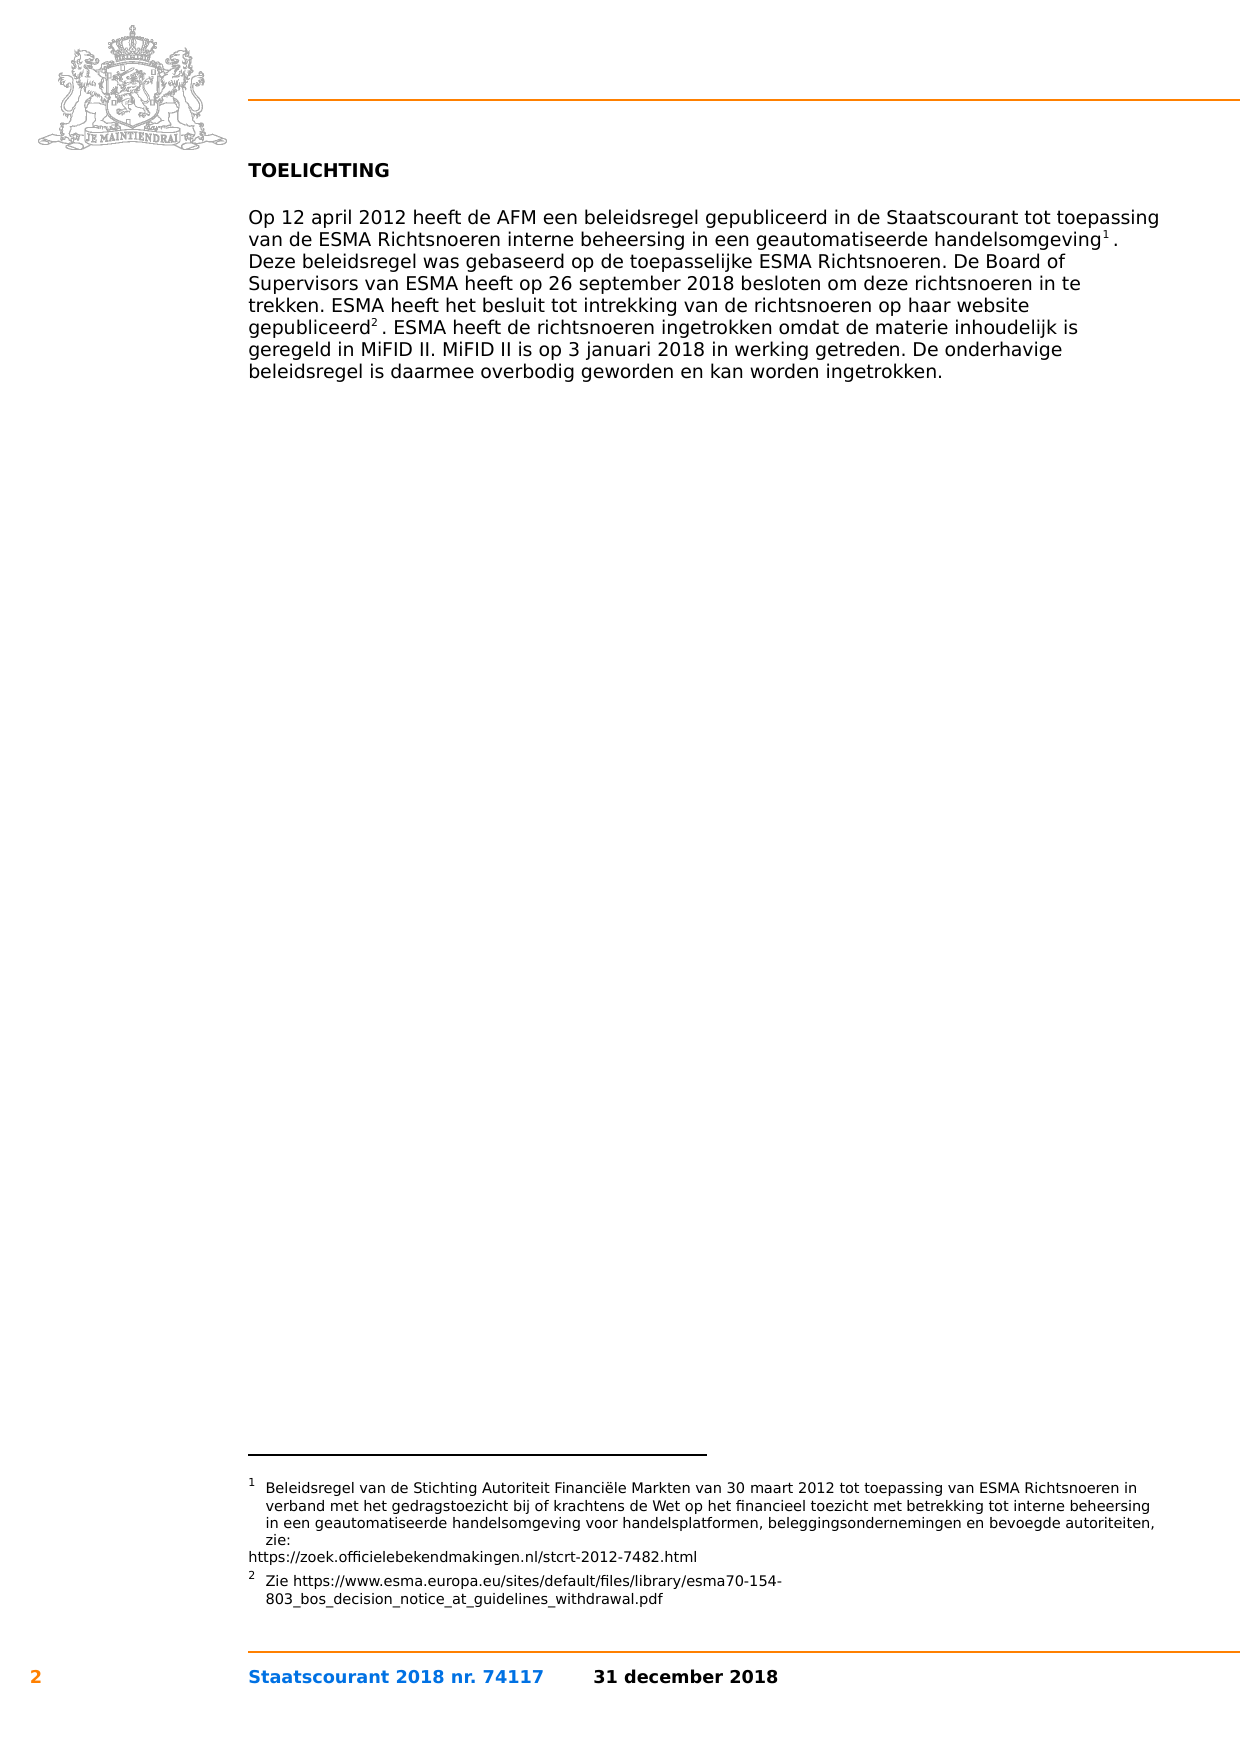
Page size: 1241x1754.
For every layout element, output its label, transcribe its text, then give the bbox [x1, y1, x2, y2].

subtitle TOELICHTING [248, 160, 1163, 182]
text Beleidsregel van de Stichting Autoriteit Financiële Markten van 30 maart 2012 tot toepassing van ESMA Richtsnoeren in verband met het gedragstoezicht bij of krachtens de Wet op het financieel toezicht met betrekking tot interne beheersing in een geautomatiseerde handelsomgeving voor handelsplatformen, beleggingsondernemingen en bevoegde autoriteiten, zie: [248, 1476, 1163, 1549]
picture [38, 25, 227, 150]
text Zie https://www.esma.europa.eu/sites/default/files/library/esma70-154-803_bos_decision_notice_at_guidelines_withdrawal.pdf [248, 1569, 1163, 1608]
text https://zoek.officielebekendmakingen.nl/stcrt-2012-7482.html [248, 1549, 1163, 1566]
text Op 12 april 2012 heeft de AFM een beleidsregel gepubliceerd in de Staatscourant tot toepassing van de ESMA Richtsnoeren interne beheersing in een geautomatiseerde handelsomgeving. Deze beleidsregel was gebaseerd op de toepasselijke ESMA Richtsnoeren. De Board of Supervisors van ESMA heeft op 26 september 2018 besloten om deze richtsnoeren in te trekken. ESMA heeft het besluit tot intrekking van de richtsnoeren op haar website gepubliceerd. ESMA heeft de richtsnoeren ingetrokken omdat de materie inhoudelijk is geregeld in MiFID II. MiFID II is op 3 januari 2018 in werking getreden. De onderhavige beleidsregel is daarmee overbodig geworden en kan worden ingetrokken. [248, 207, 1163, 383]
